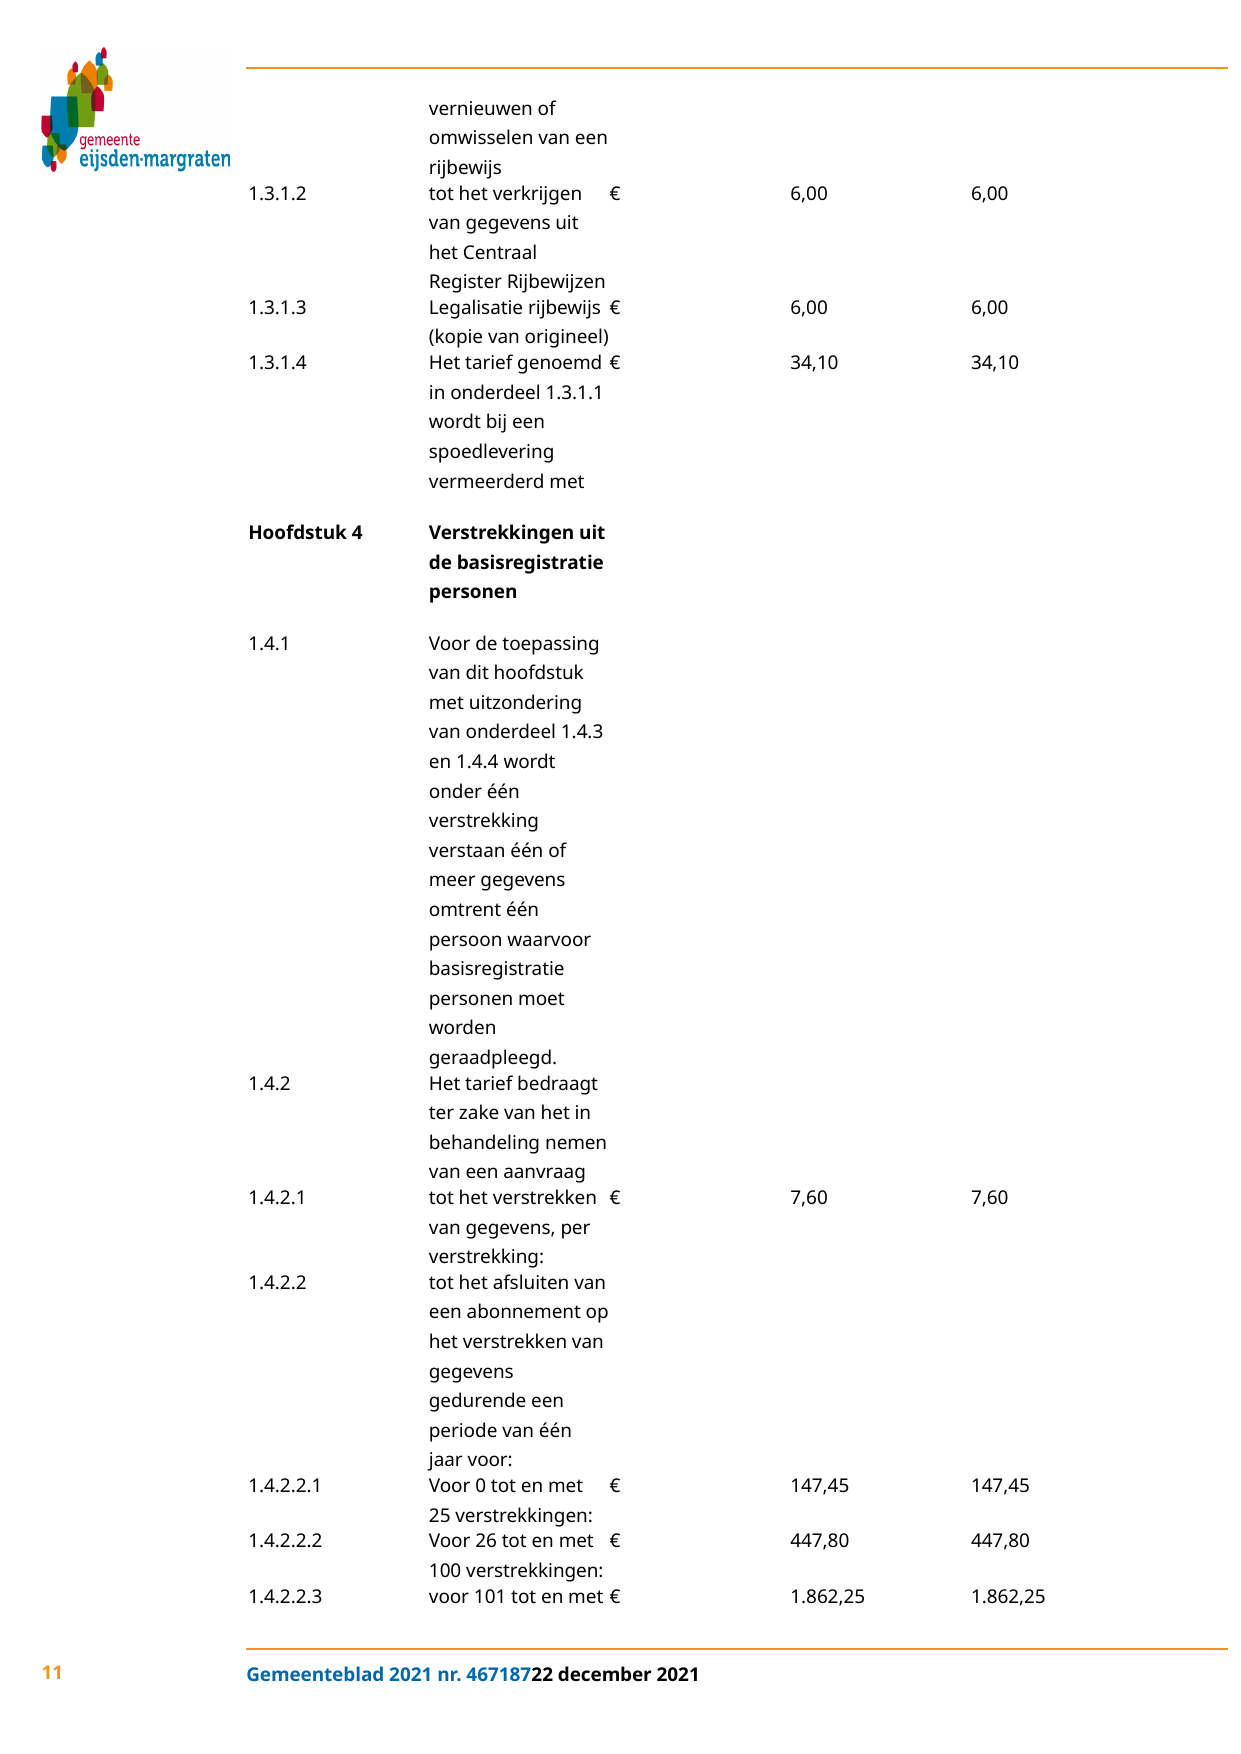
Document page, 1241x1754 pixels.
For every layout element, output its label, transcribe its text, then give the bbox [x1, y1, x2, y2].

table_cell [971, 1269, 1152, 1472]
table_cell [609, 519, 790, 604]
table_cell Voor 26 tot en met 100 verstrekkingen: [429, 1528, 609, 1583]
table_cell tot het afsluiten van een abonnement op het verstrekken van gegevens gedurende een periode van één jaar voor: [429, 1269, 609, 1472]
table_cell € [609, 1528, 790, 1583]
table_cell 1.3.1.2 [248, 180, 429, 294]
table_cell vernieuwen of omwisselen van een rijbewijs [429, 95, 609, 180]
table_cell [971, 1070, 1152, 1184]
table_cell voor 101 tot en met [429, 1583, 609, 1609]
table_cell Hoofdstuk 4 [248, 519, 429, 604]
table_cell [790, 630, 971, 1070]
table_cell Voor de toepassing van dit hoofdstuk met uitzondering van onderdeel 1.4.3 en 1.4.4 wordt onder één verstrekking verstaan één of meer gegevens omtrent één persoon waarvoor basisregistratie personen moet worden geraadpleegd. [429, 630, 609, 1070]
table_cell 6,00 [790, 180, 971, 294]
table_cell 147,45 [790, 1473, 971, 1528]
table_cell [609, 604, 790, 630]
table_cell [790, 95, 971, 180]
table_cell Voor 0 tot en met 25 verstrekkingen: [429, 1473, 609, 1528]
table_cell 1.4.2.1 [248, 1184, 429, 1269]
table_cell [790, 494, 971, 519]
table_cell 1.4.1 [248, 630, 429, 1070]
table_cell 1.4.2 [248, 1070, 429, 1184]
table_cell 34,10 [971, 350, 1152, 493]
table_cell [790, 1070, 971, 1184]
table_cell € [609, 350, 790, 493]
table_cell [609, 1070, 790, 1184]
table_cell [971, 604, 1152, 630]
table_cell 1.862,25 [790, 1583, 971, 1609]
table_cell 6,00 [971, 180, 1152, 294]
table_cell [790, 604, 971, 630]
table_cell 1.4.2.2.1 [248, 1473, 429, 1528]
table_cell € [609, 1184, 790, 1269]
table_cell [790, 519, 971, 604]
table_cell tot het verkrijgen van gegevens uit het Centraal Register Rijbewijzen [429, 180, 609, 294]
table_cell [971, 494, 1152, 519]
table_cell 1.4.2.2 [248, 1269, 429, 1472]
table_cell Verstrekkingen uit de basisregistratie personen [429, 519, 609, 604]
table_cell € [609, 1583, 790, 1609]
table_cell [248, 95, 429, 180]
table_cell [971, 95, 1152, 180]
table_cell 447,80 [971, 1528, 1152, 1583]
table_cell [609, 630, 790, 1070]
table_cell 1.4.2.2.3 [248, 1583, 429, 1609]
table_cell Het tarief bedraagt ter zake van het in behandeling nemen van een aanvraag [429, 1070, 609, 1184]
table_cell 34,10 [790, 350, 971, 493]
table_cell [971, 519, 1152, 604]
table_cell € [609, 180, 790, 294]
table_cell 1.3.1.4 [248, 350, 429, 493]
table_cell [248, 494, 429, 519]
table_cell [790, 1269, 971, 1472]
picture [41, 47, 231, 172]
table_cell Het tarief genoemd in onderdeel 1.3.1.1 wordt bij een spoedlevering vermeerderd met [429, 350, 609, 493]
table_cell 1.862,25 [971, 1583, 1152, 1609]
table_cell 147,45 [971, 1473, 1152, 1528]
table_cell [609, 494, 790, 519]
table_cell 447,80 [790, 1528, 971, 1583]
table_cell 7,60 [971, 1184, 1152, 1269]
table_cell 1.4.2.2.2 [248, 1528, 429, 1583]
table_cell 7,60 [790, 1184, 971, 1269]
table_cell [429, 604, 609, 630]
table_cell [609, 95, 790, 180]
table_cell [609, 1269, 790, 1472]
table_cell 1.3.1.3 [248, 294, 429, 349]
table_cell [429, 494, 609, 519]
table_cell 6,00 [971, 294, 1152, 349]
table_cell [971, 630, 1152, 1070]
table_cell 6,00 [790, 294, 971, 349]
table_cell € [609, 294, 790, 349]
table_cell € [609, 1473, 790, 1528]
table_cell tot het verstrekken van gegevens, per verstrekking: [429, 1184, 609, 1269]
table_cell Legalisatie rijbewijs (kopie van origineel) [429, 294, 609, 349]
table_cell [248, 604, 429, 630]
